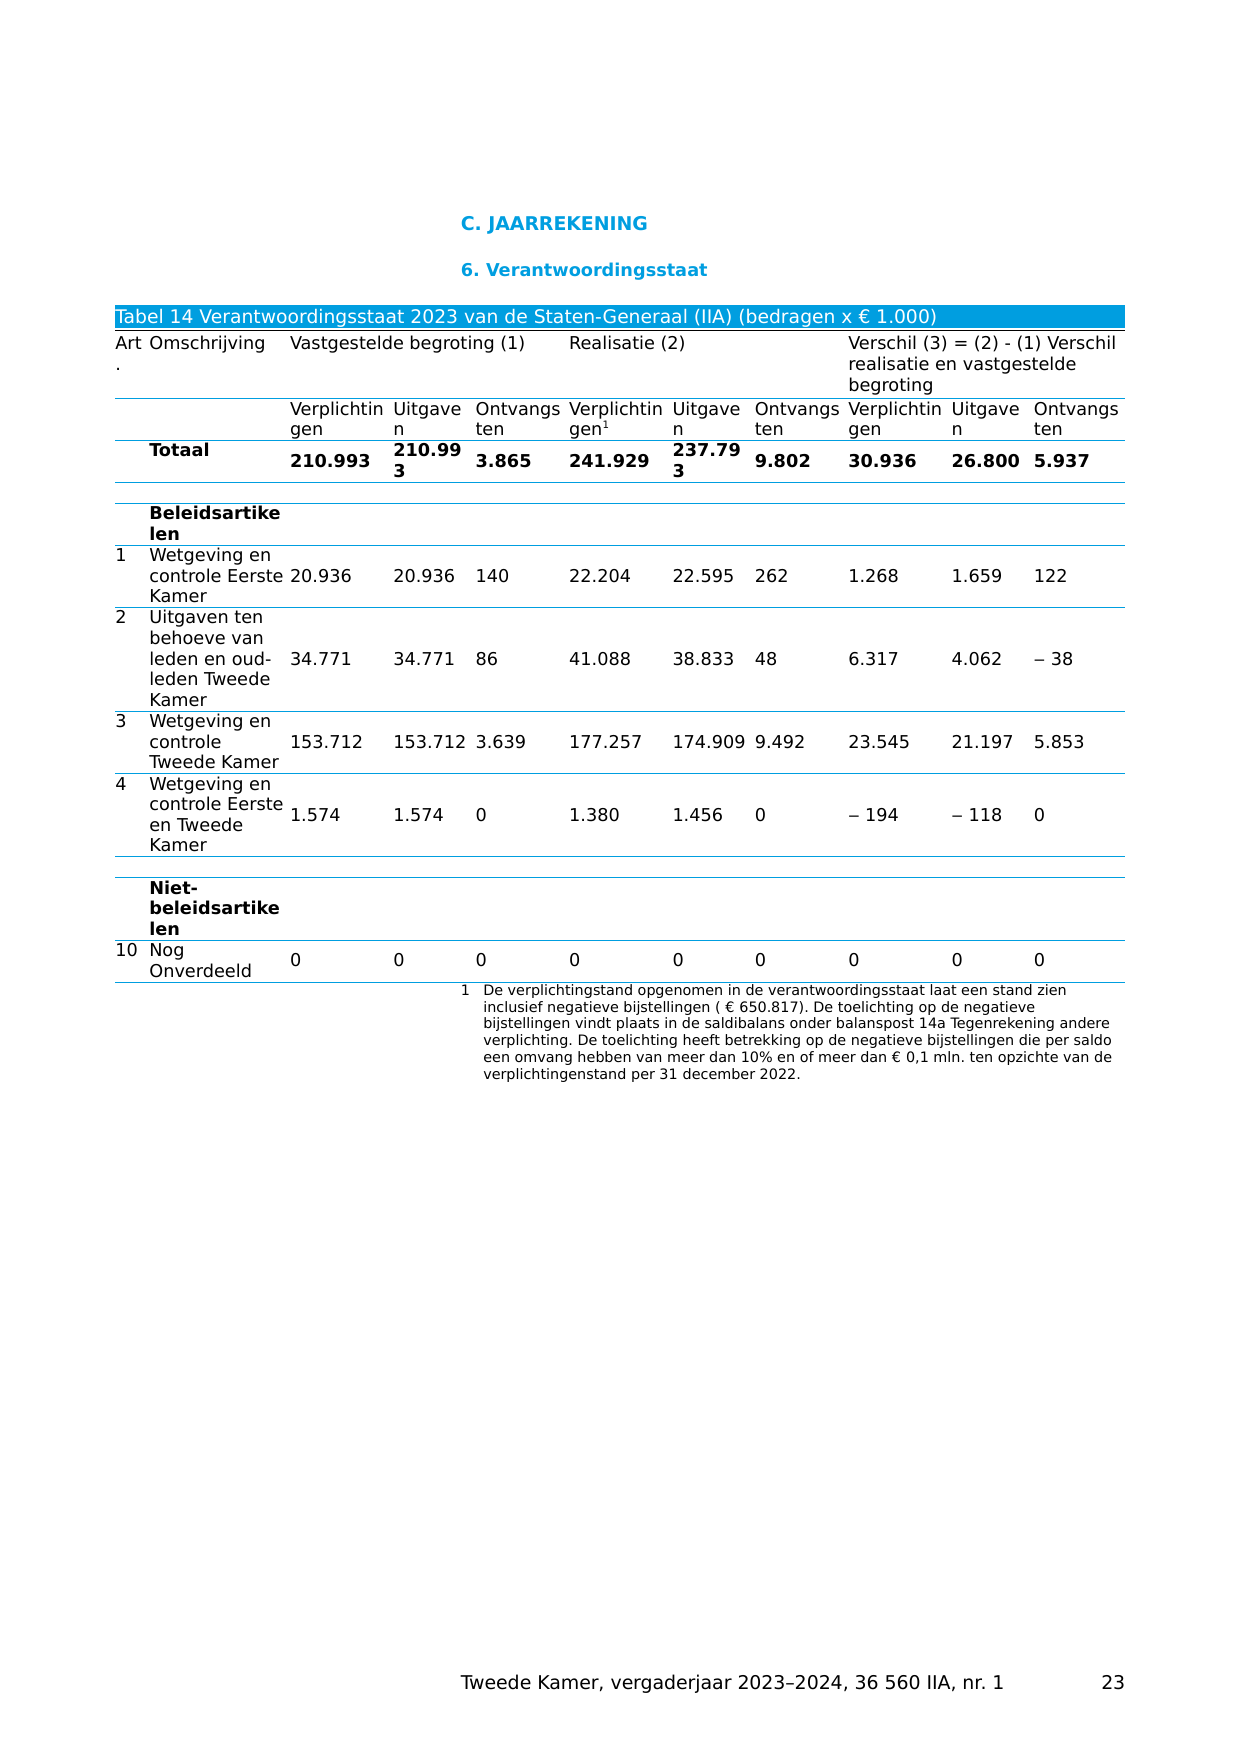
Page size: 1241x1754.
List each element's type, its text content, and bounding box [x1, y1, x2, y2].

table_cell [1031, 878, 1125, 939]
table_cell [669, 878, 752, 939]
table_cell 34.771 [390, 608, 472, 711]
table_cell 86 [473, 608, 566, 711]
table_cell 3.865 [473, 441, 566, 482]
table_cell Ontvangsten [1031, 399, 1125, 440]
table_cell 1.380 [566, 774, 669, 856]
table_cell 153.712 [390, 712, 472, 773]
table_cell 1.456 [669, 774, 752, 856]
table_cell [287, 483, 390, 503]
table_cell 0 [949, 941, 1031, 981]
table_cell [115, 483, 146, 503]
table_cell [845, 504, 948, 544]
table_cell [669, 504, 752, 544]
table_cell [1031, 483, 1125, 503]
table_cell 241.929 [566, 441, 669, 482]
table_cell Uitgaven [949, 399, 1031, 440]
table_cell 0 [473, 774, 566, 856]
table_cell 5.853 [1031, 712, 1125, 773]
table_cell [390, 504, 472, 544]
table_cell [1031, 857, 1125, 877]
table_cell [146, 483, 287, 503]
table_cell [949, 483, 1031, 503]
table_cell [115, 441, 146, 482]
table_cell Verplichtingen1 [566, 399, 669, 440]
table_cell [949, 878, 1031, 939]
table_cell Realisatie (2) [566, 331, 845, 398]
table_cell 140 [473, 546, 566, 607]
table_cell 41.088 [566, 608, 669, 711]
table_cell 174.909 [669, 712, 752, 773]
table_cell Uitgaven [669, 399, 752, 440]
table_cell 20.936 [390, 546, 472, 607]
table_cell Vastgestelde begroting (1) [287, 331, 566, 398]
table_cell [566, 857, 669, 877]
table_cell 48 [752, 608, 845, 711]
list De verplichtingstand opgenomen in de verantwoordingsstaat laat een stand zien inclusief negatieve bijstellingen ( € 650.817). De toelichting op de negatieve bijstellingen vindt plaats in de saldibalans onder balanspost 14a Tegenrekening andere verplichting. De toelichting heeft betrekking op de negatieve bijstellingen die per saldo een omvang hebben van meer dan 10% en of meer dan € 0,1 mln. ten opzichte van de verplichtingenstand per 31 december 2022. [461, 983, 1125, 1082]
table_cell [473, 857, 566, 877]
table_cell ‒ 38 [1031, 608, 1125, 711]
table_cell [669, 483, 752, 503]
table_cell 4 [115, 774, 146, 856]
table_cell 20.936 [287, 546, 390, 607]
table_cell 210.993 [287, 441, 390, 482]
table_cell 3 [115, 712, 146, 773]
table_cell [752, 504, 845, 544]
table_cell Art. [115, 331, 146, 398]
title 6. Verantwoordingsstaat [461, 258, 1125, 281]
table_cell [752, 857, 845, 877]
table_cell Wetgeving en controle Tweede Kamer [146, 712, 287, 773]
table_cell [566, 504, 669, 544]
table_cell 6.317 [845, 608, 948, 711]
table_cell 9.802 [752, 441, 845, 482]
table_cell ‒ 194 [845, 774, 948, 856]
table_cell 26.800 [949, 441, 1031, 482]
table_cell [949, 857, 1031, 877]
table_cell Beleidsartikelen [146, 504, 287, 544]
table_cell [287, 878, 390, 939]
table_cell [566, 878, 669, 939]
table_cell [287, 504, 390, 544]
table_cell Ontvangsten [473, 399, 566, 440]
table_cell 0 [473, 941, 566, 981]
table_cell Wetgeving en controle Eerste en Tweede Kamer [146, 774, 287, 856]
table_cell [473, 483, 566, 503]
table_cell 0 [845, 941, 948, 981]
table_cell [845, 878, 948, 939]
table_cell Verplichtingen [845, 399, 948, 440]
table_cell 30.936 [845, 441, 948, 482]
table_cell [115, 857, 146, 877]
table_cell [752, 878, 845, 939]
table_cell Ontvangsten [752, 399, 845, 440]
table_cell 0 [752, 941, 845, 981]
table_cell 0 [566, 941, 669, 981]
table_cell [390, 878, 472, 939]
table_cell [146, 857, 287, 877]
table_cell [845, 857, 948, 877]
table_cell 177.257 [566, 712, 669, 773]
table_cell 0 [1031, 941, 1125, 981]
table_cell 1 [115, 546, 146, 607]
table_cell 22.595 [669, 546, 752, 607]
table_cell 0 [752, 774, 845, 856]
title C. Jaarrekening [461, 213, 1125, 235]
table_cell [115, 399, 146, 440]
table_cell Niet-beleidsartikelen [146, 878, 287, 939]
table_cell 0 [390, 941, 472, 981]
table_cell 34.771 [287, 608, 390, 711]
table_cell 22.204 [566, 546, 669, 607]
table_cell [473, 504, 566, 544]
table_cell 4.062 [949, 608, 1031, 711]
table_cell 153.712 [287, 712, 390, 773]
table_cell [752, 483, 845, 503]
table_cell 3.639 [473, 712, 566, 773]
table_cell 1.659 [949, 546, 1031, 607]
table_cell [115, 504, 146, 544]
table_cell [845, 483, 948, 503]
table_cell Totaal [146, 441, 287, 482]
table_cell 10 [115, 941, 146, 981]
table_cell [287, 857, 390, 877]
table_cell 1.268 [845, 546, 948, 607]
table_cell 262 [752, 546, 845, 607]
table_cell Verschil (3) = (2) - (1) Verschil realisatie en vastgestelde begroting [845, 331, 1125, 398]
table_cell 23.545 [845, 712, 948, 773]
table_cell 2 [115, 608, 146, 711]
table_cell 1.574 [390, 774, 472, 856]
table_cell [390, 483, 472, 503]
table_cell Wetgeving en controle Eerste Kamer [146, 546, 287, 607]
table_cell 237.793 [669, 441, 752, 482]
table_cell 9.492 [752, 712, 845, 773]
table_cell 122 [1031, 546, 1125, 607]
table_cell Nog Onverdeeld [146, 941, 287, 981]
table_cell Uitgaven ten behoeve van leden en oud-leden Tweede Kamer [146, 608, 287, 711]
table_cell [1031, 504, 1125, 544]
table_cell [473, 878, 566, 939]
table_cell [949, 504, 1031, 544]
table_cell 210.993 [390, 441, 472, 482]
table_cell ‒ 118 [949, 774, 1031, 856]
table_cell 0 [287, 941, 390, 981]
table_cell [669, 857, 752, 877]
table_cell 1.574 [287, 774, 390, 856]
table_cell [146, 399, 287, 440]
table_cell Omschrijving [146, 331, 287, 398]
table_cell 38.833 [669, 608, 752, 711]
table_cell Verplichtingen [287, 399, 390, 440]
table_cell [390, 857, 472, 877]
table_cell [115, 878, 146, 939]
table_cell 0 [669, 941, 752, 981]
table_cell [566, 483, 669, 503]
table_cell 21.197 [949, 712, 1031, 773]
table_cell 0 [1031, 774, 1125, 856]
table_cell 5.937 [1031, 441, 1125, 482]
table_cell Uitgaven [390, 399, 472, 440]
